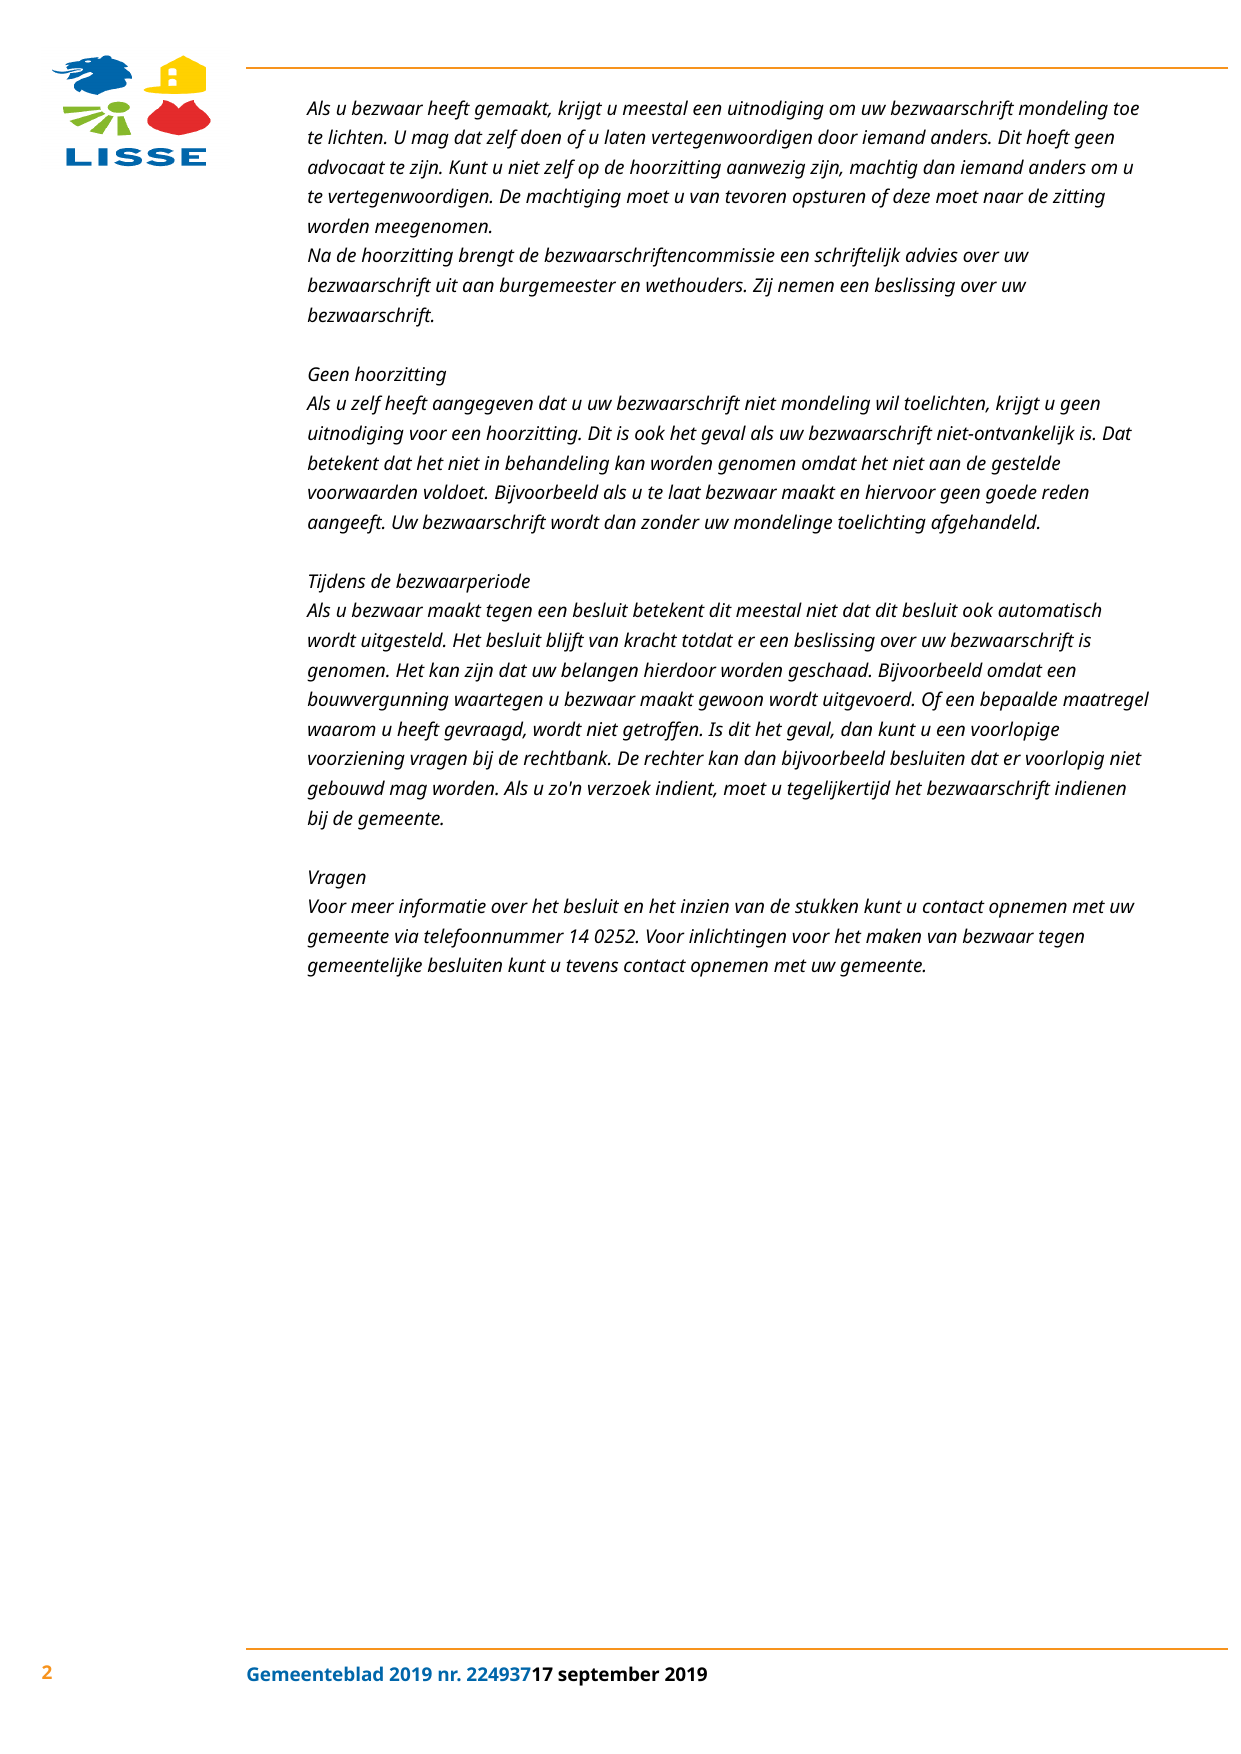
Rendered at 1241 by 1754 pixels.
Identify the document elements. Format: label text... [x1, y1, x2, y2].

list Tijdens de bezwaarperiode [248, 568, 1152, 594]
list Vragen [248, 864, 1152, 890]
list Als u bezwaar heeft gemaakt, krijgt u meestal een uitnodiging om uw bezwaarschrift mondeling toe te lichten. U mag dat zelf doen of u laten vertegenwoordigen door iemand anders. Dit hoeft geen advocaat te zijn. Kunt u niet zelf op de hoorzitting aanwezig zijn, machtig dan iemand anders om u te vertegenwoordigen. De machtiging moet u van tevoren opsturen of deze moet naar de zitting worden meegenomen. [248, 95, 1152, 239]
list Geen hoorzitting [248, 361, 1152, 387]
list Na de hoorzitting brengt de bezwaarschriftencommissie een schriftelijk advies over uw bezwaarschrift uit aan burgemeester en wethouders. Zij nemen een beslissing over uw bezwaarschrift. [248, 243, 1152, 328]
list Als u bezwaar maakt tegen een besluit betekent dit meestal niet dat dit besluit ook automatisch wordt uitgesteld. Het besluit blijft van kracht totdat er een beslissing over uw bezwaarschrift is genomen. Het kan zijn dat uw belangen hierdoor worden geschaad. Bijvoorbeeld omdat een bouwvergunning waartegen u bezwaar maakt gewoon wordt uitgevoerd. Of een bepaalde maatregel waarom u heeft gevraagd, wordt niet getroffen. Is dit het geval, dan kunt u een voorlopige voorziening vragen bij de rechtbank. De rechter kan dan bijvoorbeeld besluiten dat er voorlopig niet gebouwd mag worden. Als u zo'n verzoek indient, moet u tegelijkertijd het bezwaarschrift indienen bij de gemeente. [248, 598, 1152, 831]
list Voor meer informatie over het besluit en het inzien van de stukken kunt u contact opnemen met uw gemeente via telefoonnummer 14 0252. Voor inlichtingen voor het maken van bezwaar tegen gemeentelijke besluiten kunt u tevens contact opnemen met uw gemeente. [248, 893, 1152, 978]
picture [41, 47, 231, 172]
list Als u zelf heeft aangegeven dat u uw bezwaarschrift niet mondeling wil toelichten, krijgt u geen uitnodiging voor een hoorzitting. Dit is ook het geval als uw bezwaarschrift niet-ontvankelijk is. Dat betekent dat het niet in behandeling kan worden genomen omdat het niet aan de gestelde voorwaarden voldoet. Bijvoorbeeld als u te laat bezwaar maakt en hiervoor geen goede reden aangeeft. Uw bezwaarschrift wordt dan zonder uw mondelinge toelichting afgehandeld. [248, 391, 1152, 535]
